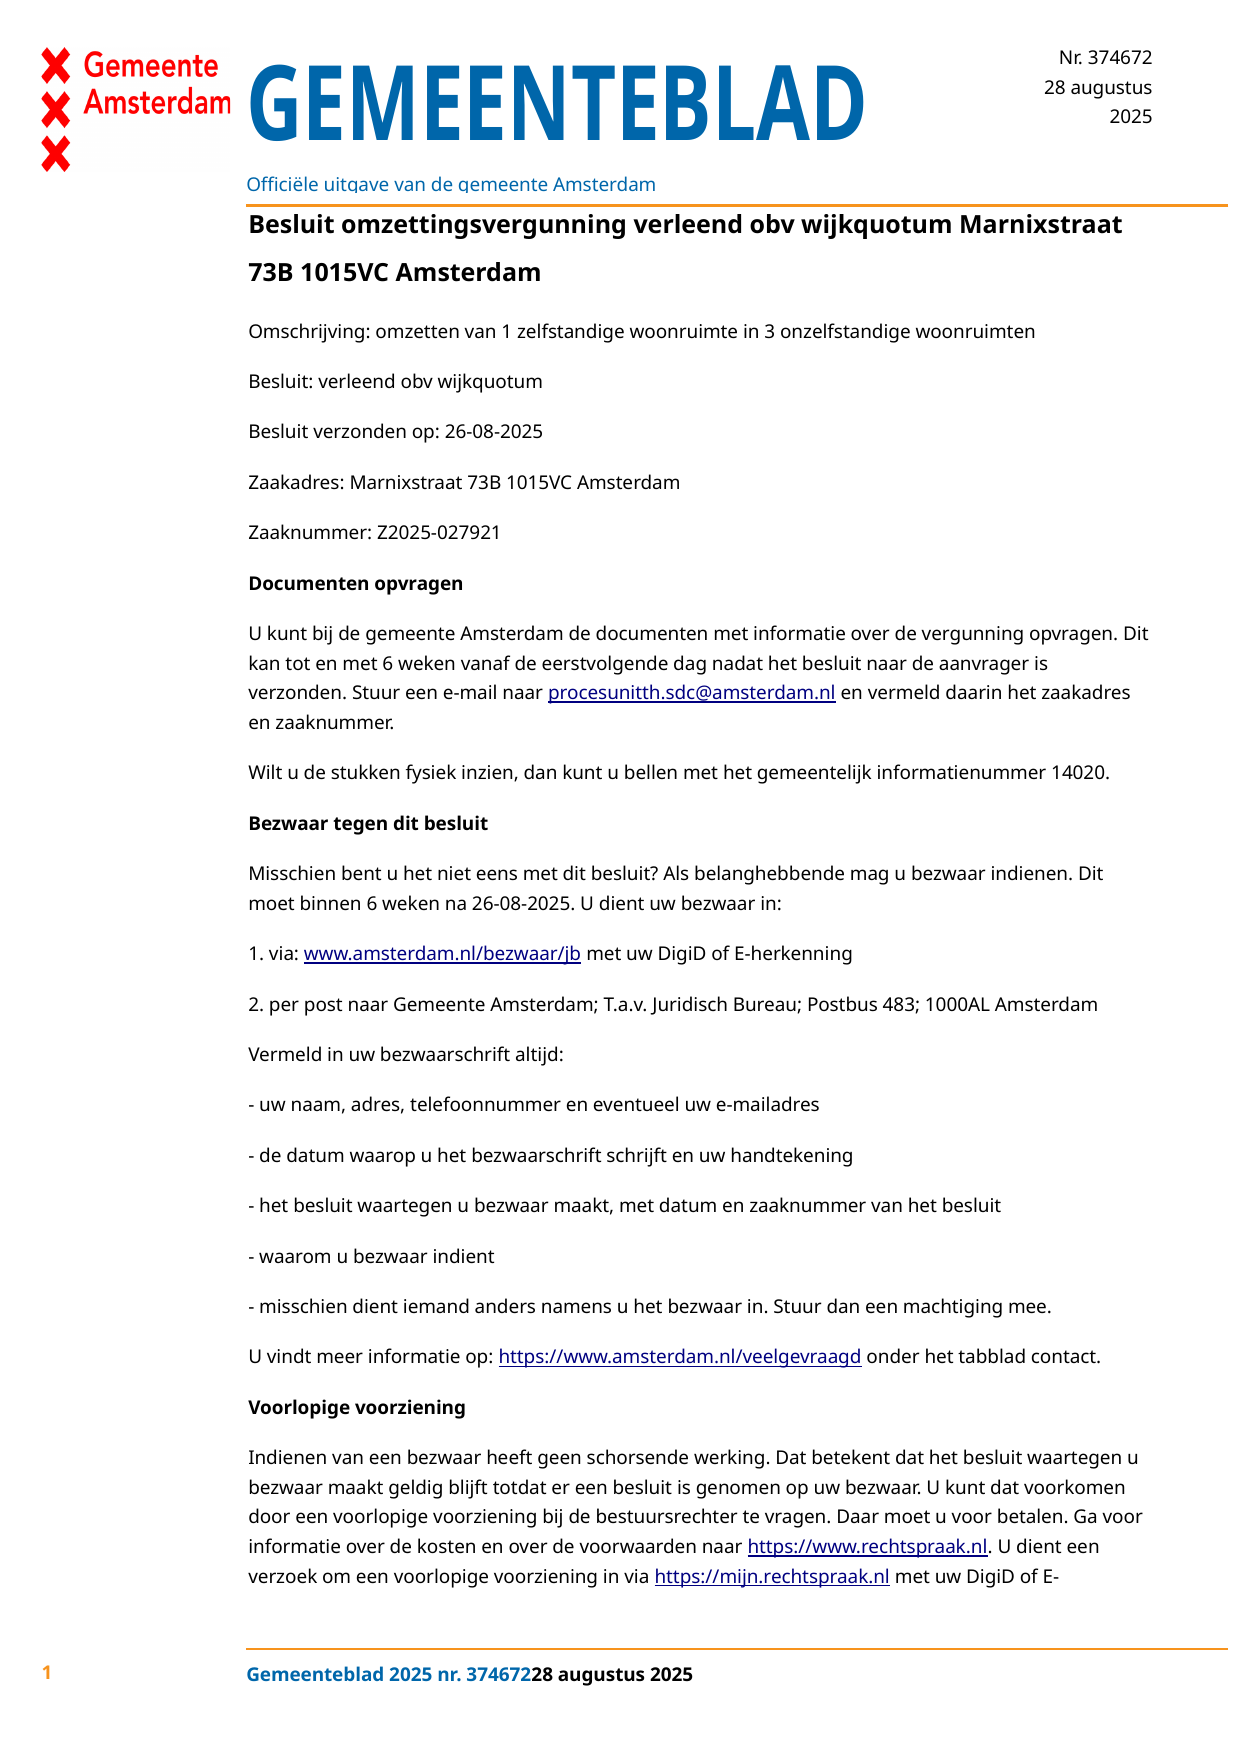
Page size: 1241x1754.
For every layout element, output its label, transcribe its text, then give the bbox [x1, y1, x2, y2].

text Wilt u de stukken fysiek inzien, dan kunt u bellen met het gemeentelijk informatienummer 14020. [248, 759, 1152, 785]
text - waarom u bezwaar indient [248, 1243, 1152, 1269]
text Indienen van een bezwaar heeft geen schorsende werking. Dat betekent dat het besluit waartegen u bezwaar maakt geldig blijft totdat er een besluit is genomen op uw bezwaar. U kunt dat voorkomen door een voorlopige voorziening bij de bestuursrechter te vragen. Daar moet u voor betalen. Ga voor informatie over de kosten en over de voorwaarden naar https://www.rechtspraak.nl. U dient een verzoek om een voorlopige voorziening in via https://mijn.rechtspraak.nl met uw DigiD of E- [248, 1444, 1152, 1589]
text - de datum waarop u het bezwaarschrift schrijft en uw handtekening [248, 1142, 1152, 1168]
text Voorlopige voorziening [248, 1394, 1152, 1420]
text Besluit omzettingsvergunning verleend obv wijkquotum Marnixstraat 73B 1015VC Amsterdam [248, 207, 1152, 288]
text Omschrijving: omzetten van 1 zelfstandige woonruimte in 3 onzelfstandige woonruimten [248, 318, 1152, 344]
text U kunt bij de gemeente Amsterdam de documenten met informatie over de vergunning opvragen. Dit kan tot en met 6 weken vanaf de eerstvolgende dag nadat het besluit naar de aanvrager is verzonden. Stuur een e-mail naar procesunitth.sdc@amsterdam.nl en vermeld daarin het zaakadres en zaaknummer. [248, 620, 1152, 735]
text Zaakadres: Marnixstraat 73B 1015VC Amsterdam [248, 469, 1152, 495]
text 2. per post naar Gemeente Amsterdam; T.a.v. Juridisch Bureau; Postbus 483; 1000AL Amsterdam [248, 991, 1152, 1017]
text Zaaknummer: Z2025-027921 [248, 519, 1152, 545]
text 1. via: www.amsterdam.nl/bezwaar/jb met uw DigiD of E-herkenning [248, 940, 1152, 966]
text Documenten opvragen [248, 570, 1152, 596]
picture [41, 47, 231, 172]
text Besluit verzonden op: 26-08-2025 [248, 419, 1152, 444]
text - misschien dient iemand anders namens u het bezwaar in. Stuur dan een machtiging mee. [248, 1293, 1152, 1319]
text Misschien bent u het niet eens met dit besluit? Als belanghebbende mag u bezwaar indienen. Dit moet binnen 6 weken na 26-08-2025. U dient uw bezwaar in: [248, 860, 1152, 916]
text - het besluit waartegen u bezwaar maakt, met datum en zaaknummer van het besluit [248, 1192, 1152, 1218]
text Vermeld in uw bezwaarschrift altijd: [248, 1041, 1152, 1067]
text Besluit: verleend obv wijkquotum [248, 368, 1152, 394]
text - uw naam, adres, telefoonnummer en eventueel uw e-mailadres [248, 1092, 1152, 1117]
text U vindt meer informatie op: https://www.amsterdam.nl/veelgevraagd onder het tabblad contact. [248, 1344, 1152, 1369]
text Bezwaar tegen dit besluit [248, 810, 1152, 836]
